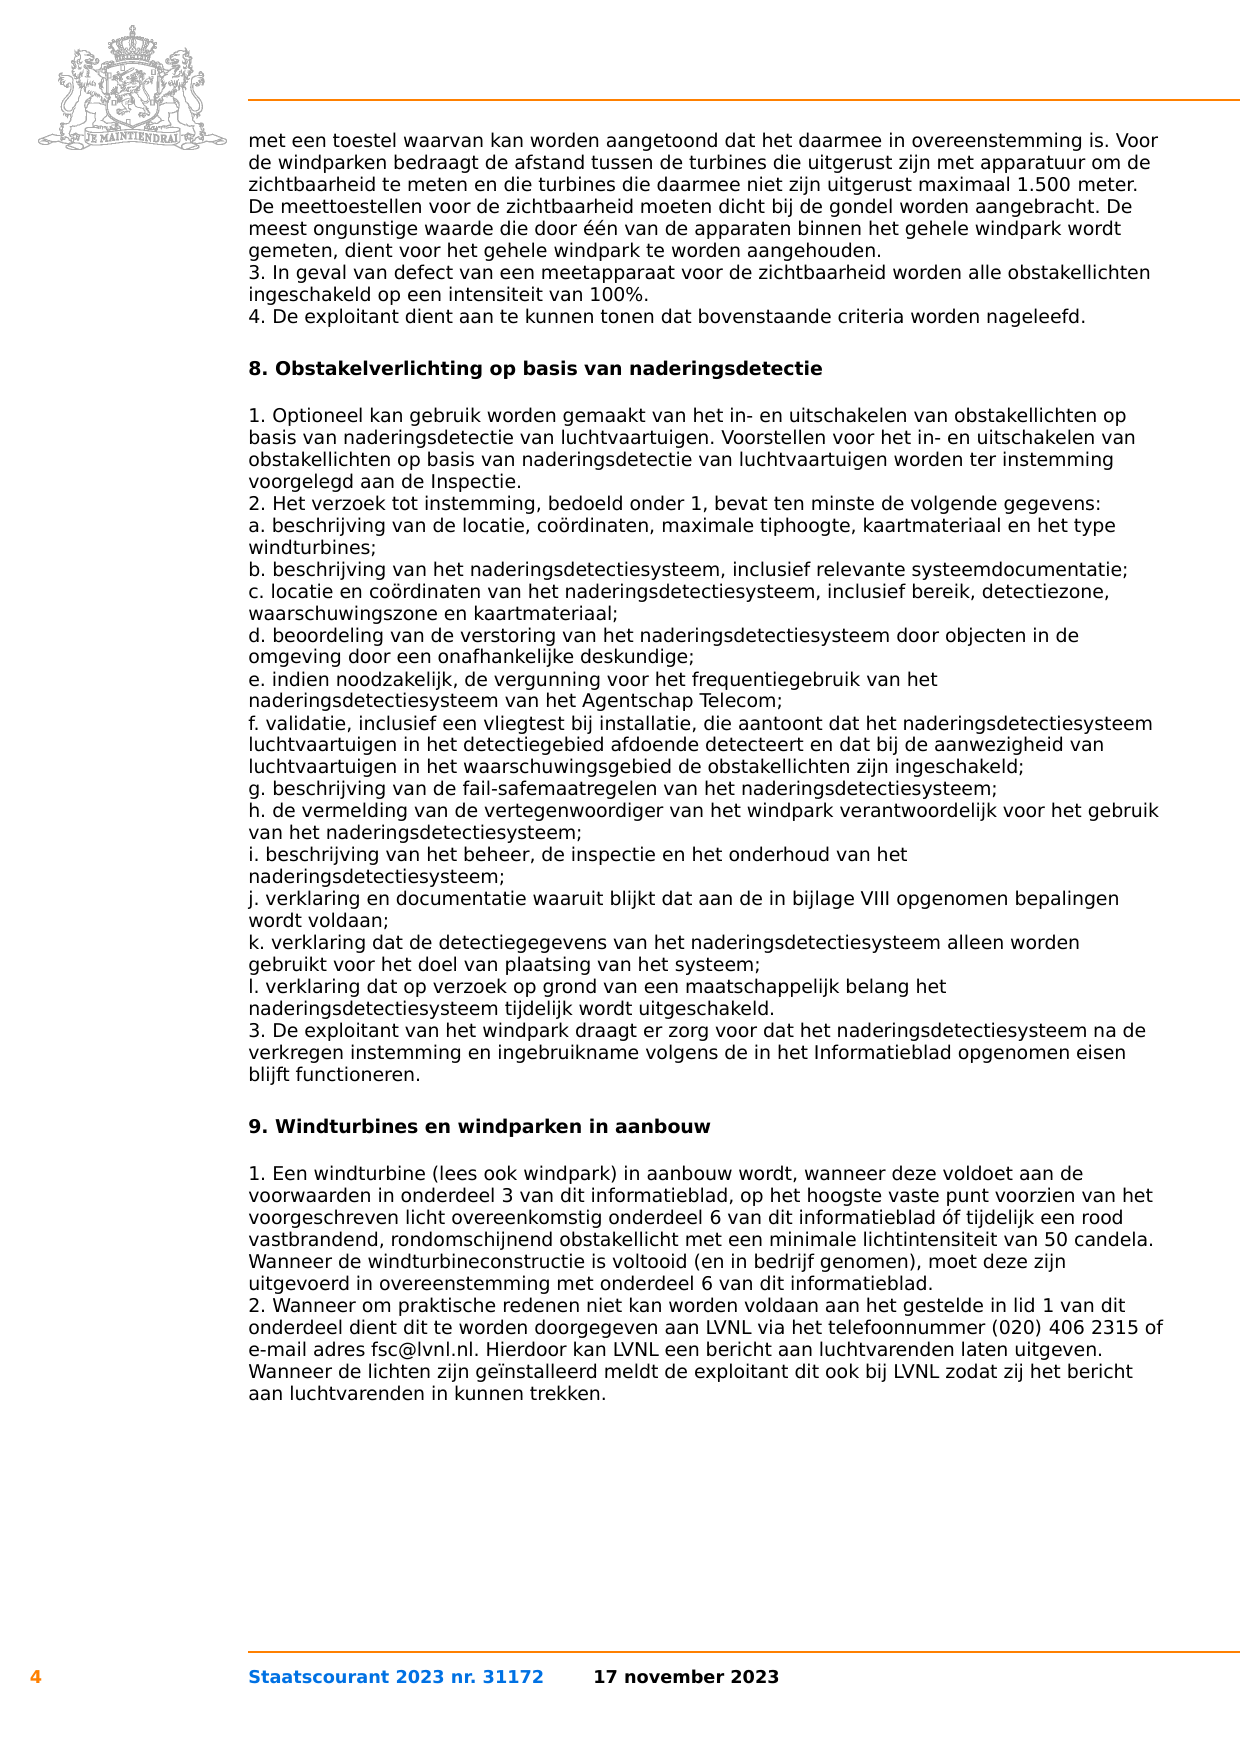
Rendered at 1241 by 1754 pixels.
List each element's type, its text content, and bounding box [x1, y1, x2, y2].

text k. verklaring dat de detectiegegevens van het naderingsdetectiesysteem alleen worden gebruikt voor het doel van plaatsing van het systeem; [248, 932, 1163, 976]
subtitle 9. Windturbines en windparken in aanbouw [248, 1116, 1163, 1138]
text l. verklaring dat op verzoek op grond van een maatschappelijk belang het naderingsdetectiesysteem tijdelijk wordt uitgeschakeld. [248, 976, 1163, 1020]
text 1. Een windturbine (lees ook windpark) in aanbouw wordt, wanneer deze voldoet aan de voorwaarden in onderdeel 3 van dit informatieblad, op het hoogste vaste punt voorzien van het voorgeschreven licht overeenkomstig onderdeel 6 van dit informatieblad óf tijdelijk een rood vastbrandend, rondomschijnend obstakellicht met een minimale lichtintensiteit van 50 candela. Wanneer de windturbineconstructie is voltooid (en in bedrijf genomen), moet deze zijn uitgevoerd in overeenstemming met onderdeel 6 van dit informatieblad. [248, 1163, 1163, 1295]
text a. beschrijving van de locatie, coördinaten, maximale tiphoogte, kaartmateriaal en het type windturbines; [248, 514, 1163, 558]
text i. beschrijving van het beheer, de inspectie en het onderhoud van het naderingsdetectiesysteem; [248, 844, 1163, 888]
text 4. De exploitant dient aan te kunnen tonen dat bovenstaande criteria worden nageleefd. [248, 306, 1163, 328]
text met een toestel waarvan kan worden aangetoond dat het daarmee in overeenstemming is. Voor de windparken bedraagt de afstand tussen de turbines die uitgerust zijn met apparatuur om de zichtbaarheid te meten en die turbines die daarmee niet zijn uitgerust maximaal 1.500 meter. De meettoestellen voor de zichtbaarheid moeten dicht bij de gondel worden aangebracht. De meest ongunstige waarde die door één van de apparaten binnen het gehele windpark wordt gemeten, dient voor het gehele windpark te worden aangehouden. [248, 130, 1163, 262]
text c. locatie en coördinaten van het naderingsdetectiesysteem, inclusief bereik, detectiezone, waarschuwingszone en kaartmateriaal; [248, 581, 1163, 624]
text 1. Optioneel kan gebruik worden gemaakt van het in- en uitschakelen van obstakellichten op basis van naderingsdetectie van luchtvaartuigen. Voorstellen voor het in- en uitschakelen van obstakellichten op basis van naderingsdetectie van luchtvaartuigen worden ter instemming voorgelegd aan de Inspectie. [248, 405, 1163, 493]
text 2. Wanneer om praktische redenen niet kan worden voldaan aan het gestelde in lid 1 van dit onderdeel dient dit te worden doorgegeven aan LVNL via het telefoonnummer (020) 406 2315 of e-mail adres fsc@lvnl.nl. Hierdoor kan LVNL een bericht aan luchtvarenden laten uitgeven. Wanneer de lichten zijn geïnstalleerd meldt de exploitant dit ook bij LVNL zodat zij het bericht aan luchtvarenden in kunnen trekken. [248, 1295, 1163, 1405]
text 3. In geval van defect van een meetapparaat voor de zichtbaarheid worden alle obstakellichten ingeschakeld op een intensiteit van 100%. [248, 262, 1163, 306]
text f. validatie, inclusief een vliegtest bij installatie, die aantoont dat het naderingsdetectiesysteem luchtvaartuigen in het detectiegebied afdoende detecteert en dat bij de aanwezigheid van luchtvaartuigen in het waarschuwingsgebied de obstakellichten zijn ingeschakeld; [248, 712, 1163, 778]
text d. beoordeling van de verstoring van het naderingsdetectiesysteem door objecten in de omgeving door een onafhankelijke deskundige; [248, 624, 1163, 668]
text e. indien noodzakelijk, de vergunning voor het frequentiegebruik van het naderingsdetectiesysteem van het Agentschap Telecom; [248, 668, 1163, 712]
text j. verklaring en documentatie waaruit blijkt dat aan de in bijlage VIII opgenomen bepalingen wordt voldaan; [248, 888, 1163, 932]
text h. de vermelding van de vertegenwoordiger van het windpark verantwoordelijk voor het gebruik van het naderingsdetectiesysteem; [248, 800, 1163, 844]
text 2. Het verzoek tot instemming, bedoeld onder 1, bevat ten minste de volgende gegevens: [248, 493, 1163, 514]
subtitle 8. Obstakelverlichting op basis van naderingsdetectie [248, 358, 1163, 380]
text 3. De exploitant van het windpark draagt er zorg voor dat het naderingsdetectiesysteem na de verkregen instemming en ingebruikname volgens de in het Informatieblad opgenomen eisen blijft functioneren. [248, 1020, 1163, 1086]
text b. beschrijving van het naderingsdetectiesysteem, inclusief relevante systeemdocumentatie; [248, 558, 1163, 581]
text g. beschrijving van de fail-safemaatregelen van het naderingsdetectiesysteem; [248, 778, 1163, 800]
picture [38, 25, 227, 150]
